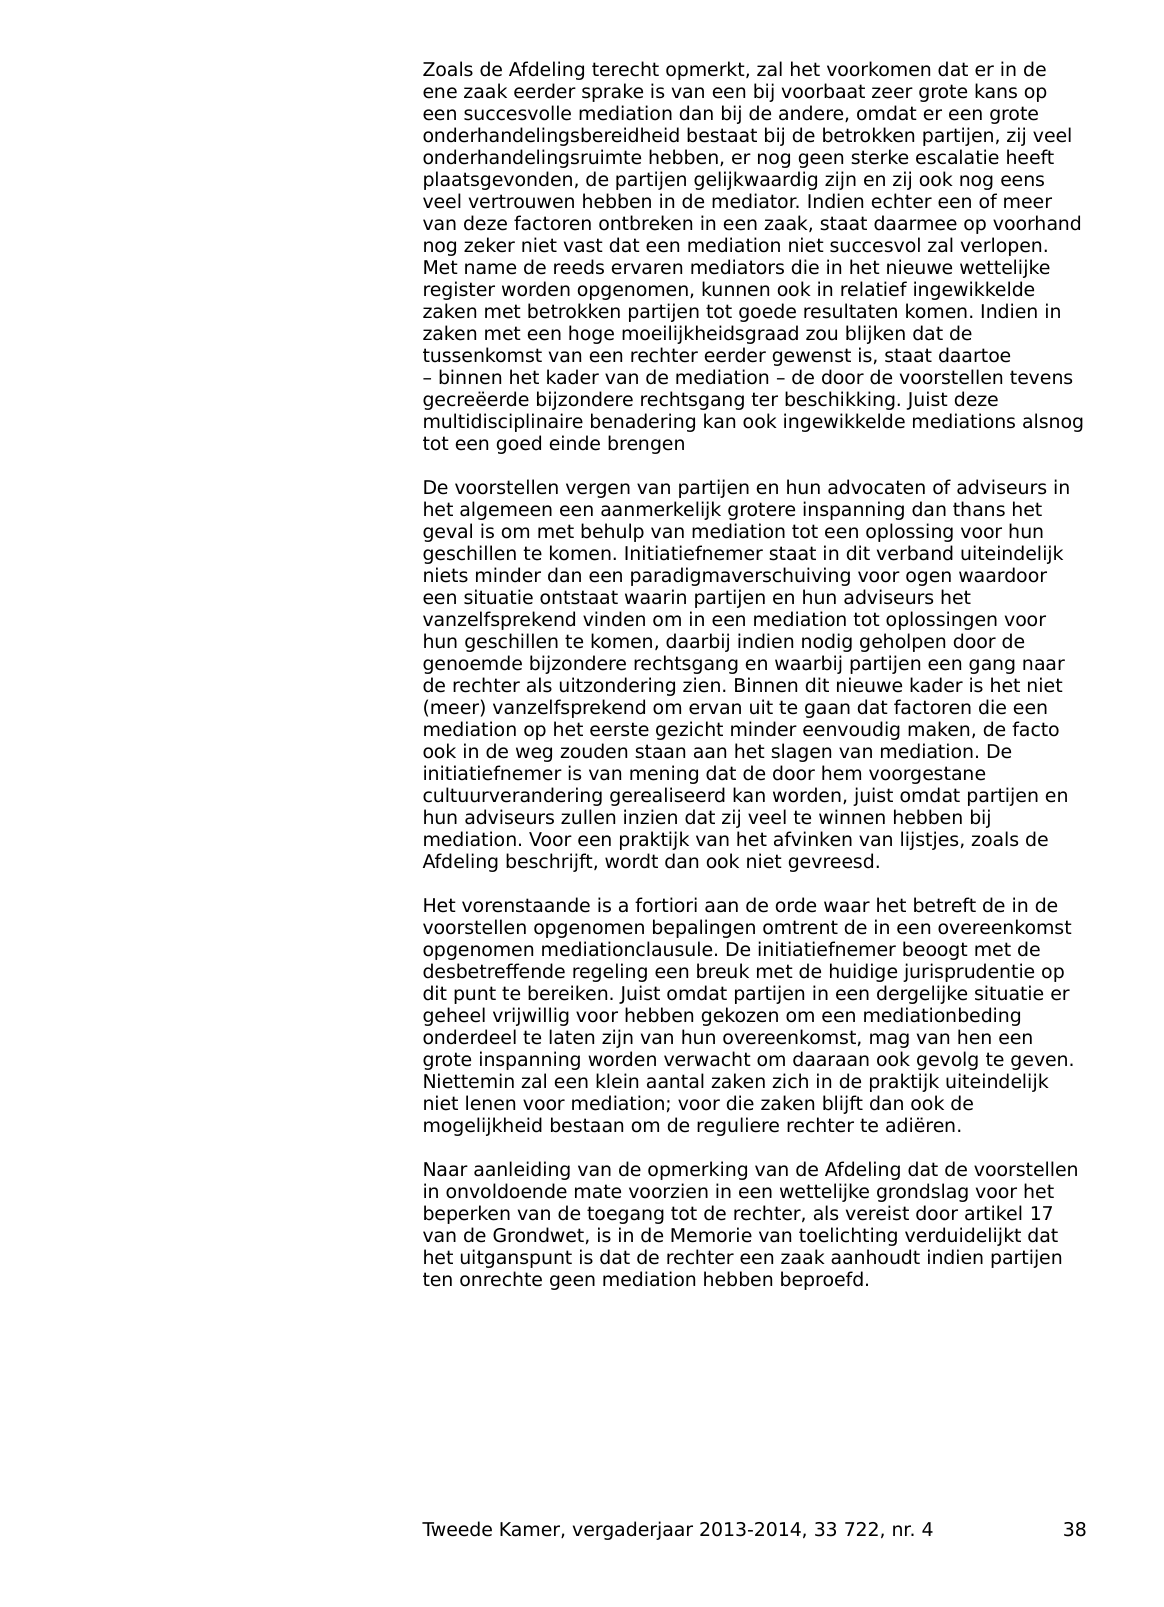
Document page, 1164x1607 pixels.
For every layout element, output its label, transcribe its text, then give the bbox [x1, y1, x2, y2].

text De voorstellen vergen van partijen en hun advocaten of adviseurs in het algemeen een aanmerkelijk grotere inspanning dan thans het geval is om met behulp van mediation tot een oplossing voor hun geschillen te komen. Initiatiefnemer staat in dit verband uiteindelijk niets minder dan een paradigmaverschuiving voor ogen waardoor een situatie ontstaat waarin partijen en hun adviseurs het vanzelfsprekend vinden om in een mediation tot oplossingen voor hun geschillen te komen, daarbij indien nodig geholpen door de genoemde bijzondere rechtsgang en waarbij partijen een gang naar de rechter als uitzondering zien. Binnen dit nieuwe kader is het niet (meer) vanzelfsprekend om ervan uit te gaan dat factoren die een mediation op het eerste gezicht minder eenvoudig maken, de facto ook in de weg zouden staan aan het slagen van mediation. De initiatiefnemer is van mening dat de door hem voorgestane cultuurverandering gerealiseerd kan worden, juist omdat partijen en hun adviseurs zullen inzien dat zij veel te winnen hebben bij mediation. Voor een praktijk van het afvinken van lijstjes, zoals de Afdeling beschrijft, wordt dan ook niet gevreesd. [422, 477, 1087, 872]
text Naar aanleiding van de opmerking van de Afdeling dat de voorstellen in onvoldoende mate voorzien in een wettelijke grondslag voor het beperken van de toegang tot de rechter, als vereist door artikel 17 van de Grondwet, is in de Memorie van toelichting verduidelijkt dat het uitganspunt is dat de rechter een zaak aanhoudt indien partijen ten onrechte geen mediation hebben beproefd. [422, 1159, 1087, 1291]
text Zoals de Afdeling terecht opmerkt, zal het voorkomen dat er in de ene zaak eerder sprake is van een bij voorbaat zeer grote kans op een succesvolle mediation dan bij de andere, omdat er een grote onderhandelingsbereidheid bestaat bij de betrokken partijen, zij veel onderhandelingsruimte hebben, er nog geen sterke escalatie heeft plaatsgevonden, de partijen gelijkwaardig zijn en zij ook nog eens veel vertrouwen hebben in de mediator. Indien echter een of meer van deze factoren ontbreken in een zaak, staat daarmee op voorhand nog zeker niet vast dat een mediation niet succesvol zal verlopen. Met name de reeds ervaren mediators die in het nieuwe wettelijke register worden opgenomen, kunnen ook in relatief ingewikkelde zaken met betrokken partijen tot goede resultaten komen. Indien in zaken met een hoge moeilijkheidsgraad zou blijken dat de tussenkomst van een rechter eerder gewenst is, staat daartoe – binnen het kader van de mediation – de door de voorstellen tevens gecreëerde bijzondere rechtsgang ter beschikking. Juist deze multidisciplinaire benadering kan ook ingewikkelde mediations alsnog tot een goed einde brengen [422, 59, 1087, 455]
text Het vorenstaande is a fortiori aan de orde waar het betreft de in de voorstellen opgenomen bepalingen omtrent de in een overeenkomst opgenomen mediationclausule. De initiatiefnemer beoogt met de desbetreffende regeling een breuk met de huidige jurisprudentie op dit punt te bereiken. Juist omdat partijen in een dergelijke situatie er geheel vrijwillig voor hebben gekozen om een mediationbeding onderdeel te laten zijn van hun overeenkomst, mag van hen een grote inspanning worden verwacht om daaraan ook gevolg te geven. Niettemin zal een klein aantal zaken zich in de praktijk uiteindelijk niet lenen voor mediation; voor die zaken blijft dan ook de mogelijkheid bestaan om de reguliere rechter te adiëren. [422, 895, 1087, 1136]
